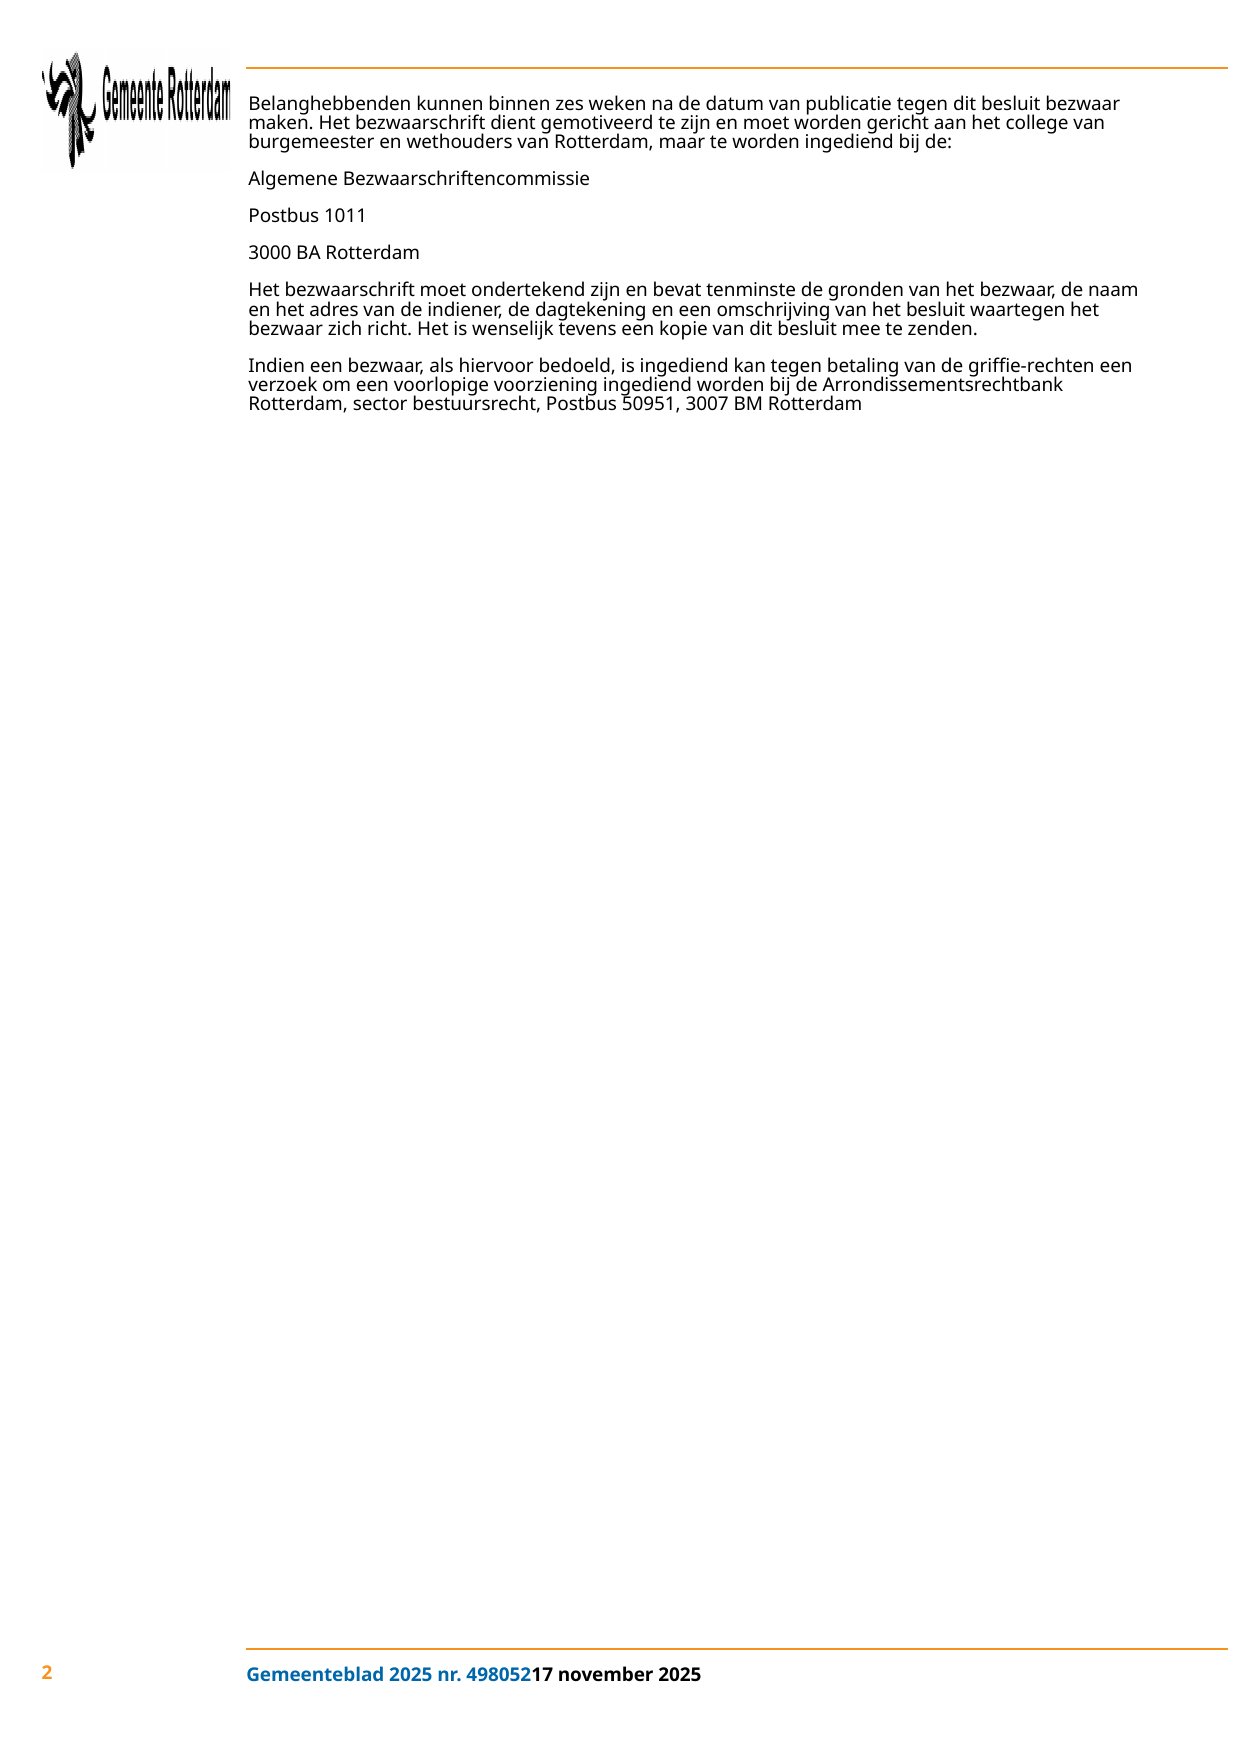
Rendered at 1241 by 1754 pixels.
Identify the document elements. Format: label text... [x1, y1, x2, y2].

text Indien een bezwaar, als hiervoor bedoeld, is ingediend kan tegen betaling van de griffie-rechten een verzoek om een voorlopige voorziening ingediend worden bij de Arrondissementsrechtbank Rotterdam, sector bestuursrecht, Postbus 50951, 3007 BM Rotterdam [248, 357, 1152, 414]
text 3000 BA Rotterdam [248, 244, 1152, 263]
text Algemene Bezwaarschriftencommissie [248, 170, 1152, 189]
text Het bezwaarschrift moet ondertekend zijn en bevat tenminste de gronden van het bezwaar, de naam en het adres van de indiener, de dagtekening en een omschrijving van het besluit waartegen het bezwaar zich richt. Het is wenselijk tevens een kopie van dit besluit mee te zenden. [248, 281, 1152, 339]
picture [41, 47, 231, 172]
text Postbus 1011 [248, 207, 1152, 227]
text Belanghebbenden kunnen binnen zes weken na de datum van publicatie tegen dit besluit bezwaar maken. Het bezwaarschrift dient gemotiveerd te zijn en moet worden gericht aan het college van burgemeester en wethouders van Rotterdam, maar te worden ingediend bij de: [248, 95, 1152, 153]
